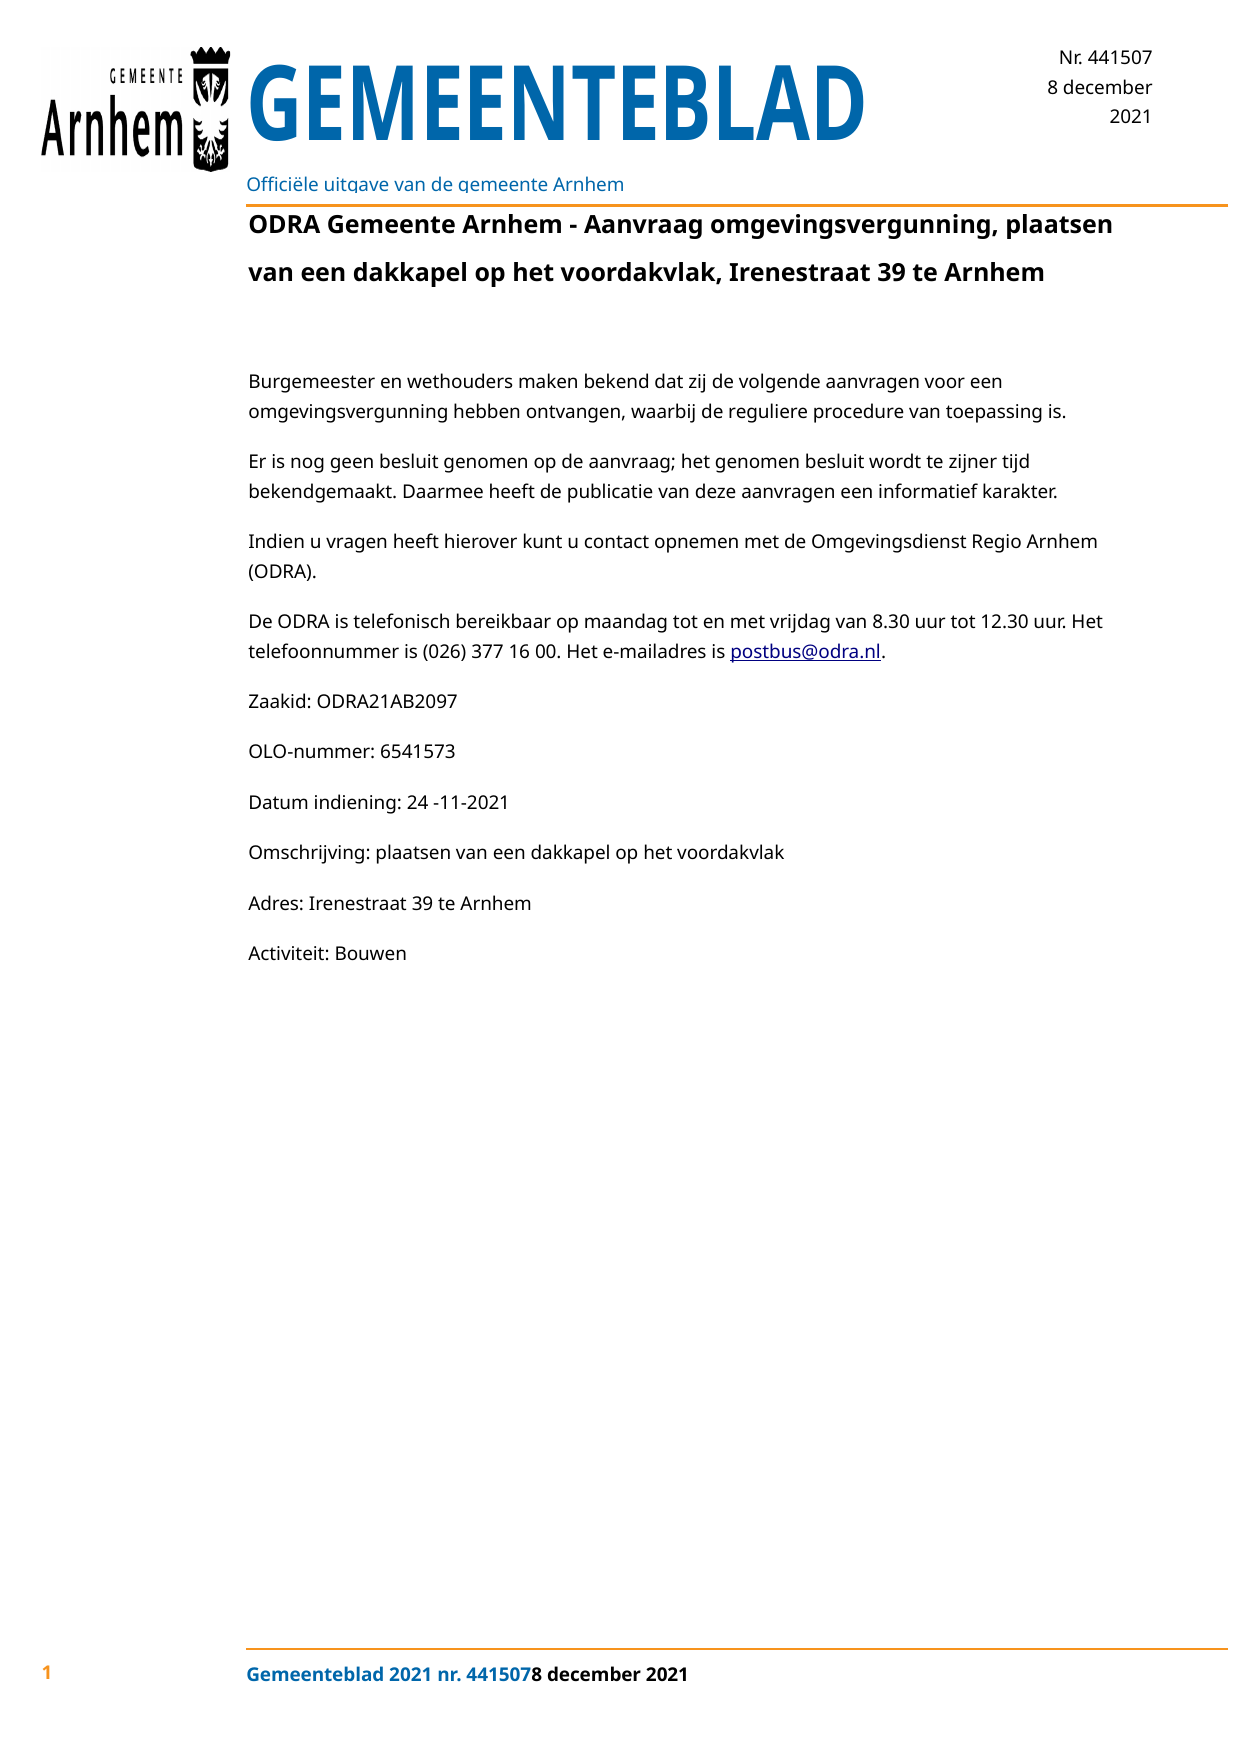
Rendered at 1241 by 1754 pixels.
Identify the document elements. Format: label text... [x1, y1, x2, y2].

text Omschrijving: plaatsen van een dakkapel op het voordakvlak [248, 839, 1152, 865]
text Datum indiening: 24 -11-2021 [248, 789, 1152, 815]
text Burgemeester en wethouders maken bekend dat zij de volgende aanvragen voor een omgevingsvergunning hebben ontvangen, waarbij de reguliere procedure van toepassing is. [248, 368, 1152, 424]
text Er is nog geen besluit genomen op de aanvraag; het genomen besluit wordt te zijner tijd bekendgemaakt. Daarmee heeft de publicatie van deze aanvragen een informatief karakter. [248, 448, 1152, 504]
picture [41, 47, 231, 172]
text ODRA Gemeente Arnhem - Aanvraag omgevingsvergunning, plaatsen van een dakkapel op het voordakvlak, Irenestraat 39 te Arnhem [248, 207, 1152, 288]
text Zaakid: ODRA21AB2097 [248, 688, 1152, 714]
text OLO-nummer: 6541573 [248, 739, 1152, 764]
text Adres: Irenestraat 39 te Arnhem [248, 890, 1152, 916]
text De ODRA is telefonisch bereikbaar op maandag tot en met vrijdag van 8.30 uur tot 12.30 uur. Het telefoonnummer is (026) 377 16 00. Het e-mailadres is postbus@odra.nl. [248, 608, 1152, 664]
text Activiteit: Bouwen [248, 940, 1152, 966]
text Indien u vragen heeft hierover kunt u contact opnemen met de Omgevingsdienst Regio Arnhem (ODRA). [248, 528, 1152, 584]
